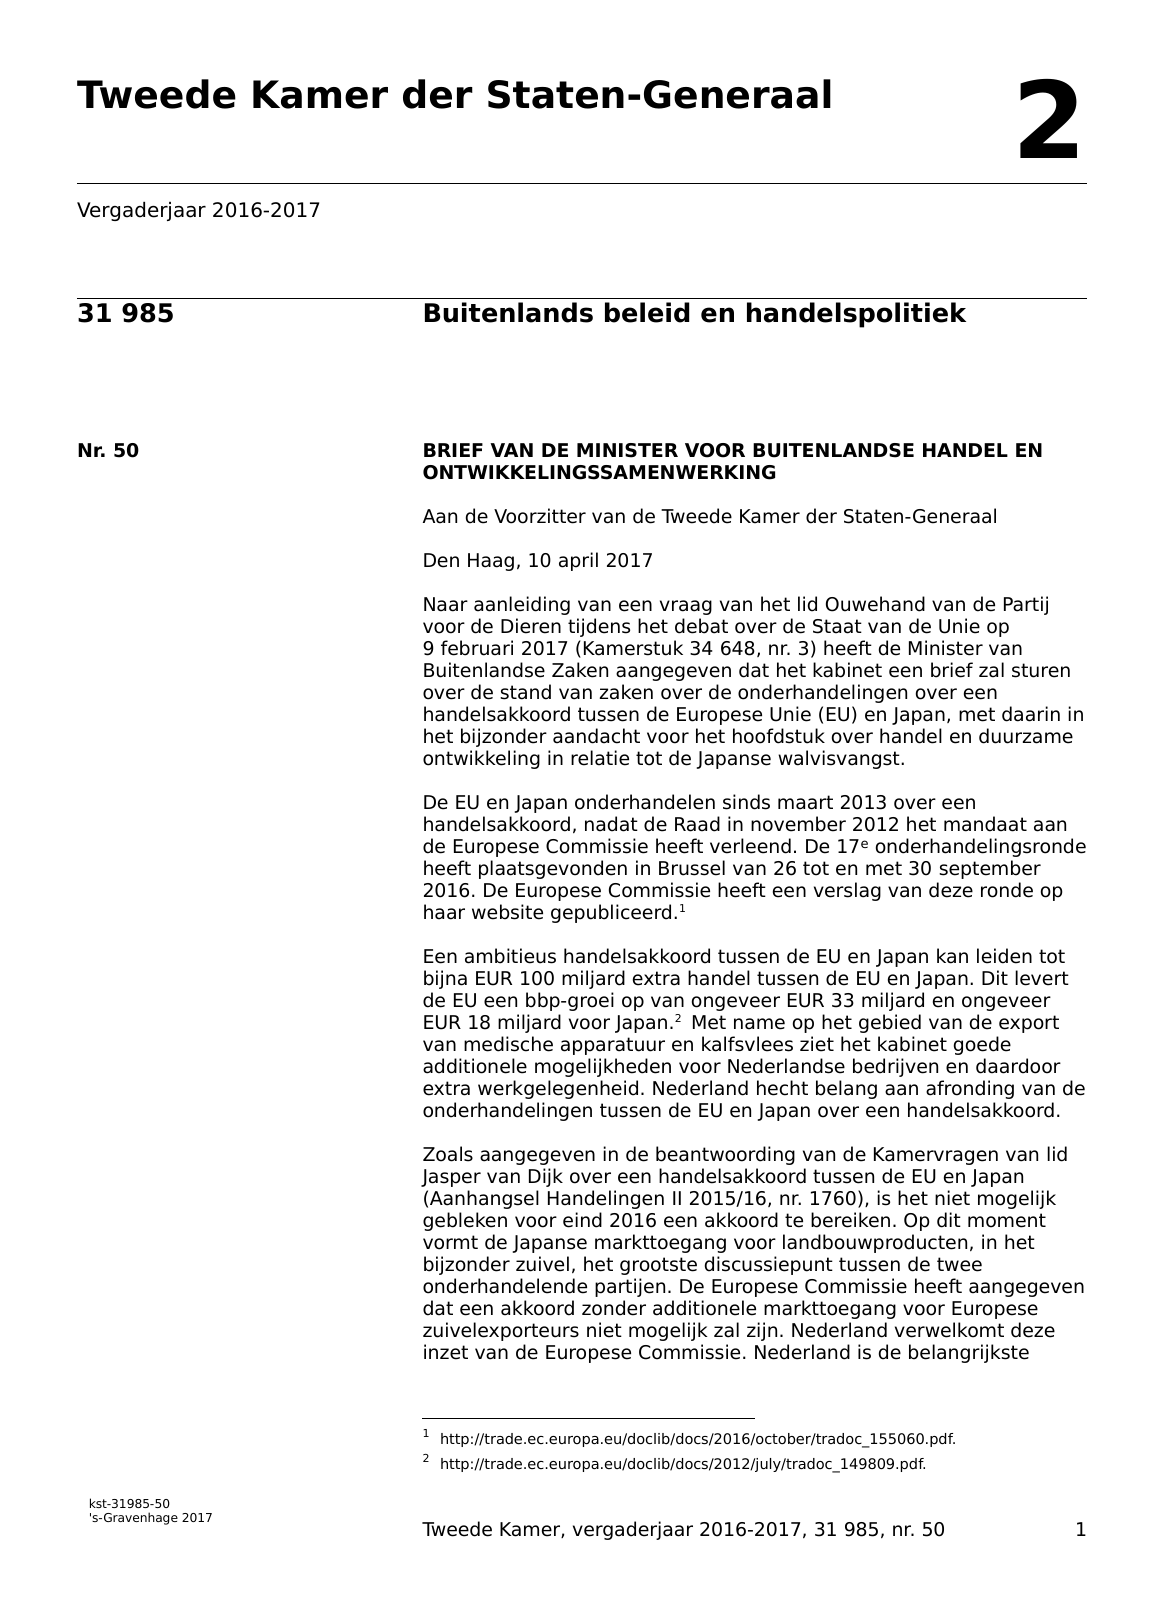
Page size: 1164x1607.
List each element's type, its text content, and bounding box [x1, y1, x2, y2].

text Den Haag, 10 april 2017 [422, 550, 1087, 572]
subtitle 31 985 Buitenlands beleid en handelspolitiek [77, 299, 1087, 329]
table_cell Vergaderjaar 2016-2017 [77, 184, 1087, 298]
table_header Tweede Kamer der Staten-Generaal [77, 59, 886, 183]
text kst-31985-50 [88, 1497, 323, 1511]
text http://trade.ec.europa.eu/doclib/docs/2016/october/tradoc_155060.pdf. [422, 1427, 1087, 1449]
text De EU en Japan onderhandelen sinds maart 2013 over een handelsakkoord, nadat de Raad in november 2012 het mandaat aan de Europese Commissie heeft verleend. De 17e onderhandelingsronde heeft plaatsgevonden in Brussel van 26 tot en met 30 september 2016. De Europese Commissie heeft een verslag van deze ronde op haar website gepubliceerd. [422, 792, 1087, 924]
text http://trade.ec.europa.eu/doclib/docs/2012/july/tradoc_149809.pdf. [422, 1452, 1087, 1474]
text Zoals aangegeven in de beantwoording van de Kamervragen van lid Jasper van Dijk over een handelsakkoord tussen de EU en Japan (Aanhangsel Handelingen II 2015/16, nr. 1760), is het niet mogelijk gebleken voor eind 2016 een akkoord te bereiken. Op dit moment vormt de Japanse markttoegang voor landbouwproducten, in het bijzonder zuivel, het grootste discussiepunt tussen de twee onderhandelende partijen. De Europese Commissie heeft aangegeven dat een akkoord zonder additionele markttoegang voor Europese zuivelexporteurs niet mogelijk zal zijn. Nederland verwelkomt deze inzet van de Europese Commissie. Nederland is de belangrijkste [422, 1144, 1087, 1364]
text Aan de Voorzitter van de Tweede Kamer der Staten-Generaal [422, 506, 1087, 528]
subtitle Nr. 50 BRIEF VAN DE MINISTER VOOR BUITENLANDSE HANDEL EN ONTWIKKELINGSSAMENWERKING [77, 440, 1087, 484]
text Een ambitieus handelsakkoord tussen de EU en Japan kan leiden tot bijna EUR 100 miljard extra handel tussen de EU en Japan. Dit levert de EU een bbp-groei op van ongeveer EUR 33 miljard en ongeveer EUR 18 miljard voor Japan. Met name op het gebied van de export van medische apparatuur en kalfsvlees ziet het kabinet goede additionele mogelijkheden voor Nederlandse bedrijven en daardoor extra werkgelegenheid. Nederland hecht belang aan afronding van de onderhandelingen tussen de EU en Japan over een handelsakkoord. [422, 946, 1087, 1122]
text 's-Gravenhage 2017 [88, 1511, 323, 1525]
text Naar aanleiding van een vraag van het lid Ouwehand van de Partij voor de Dieren tijdens het debat over de Staat van de Unie op 9 februari 2017 (Kamerstuk 34 648, nr. 3) heeft de Minister van Buitenlandse Zaken aangegeven dat het kabinet een brief zal sturen over de stand van zaken over de onderhandelingen over een handelsakkoord tussen de Europese Unie (EU) en Japan, met daarin in het bijzonder aandacht voor het hoofdstuk over handel en duurzame ontwikkeling in relatie tot de Japanse walvisvangst. [422, 594, 1087, 770]
table_header 2 [886, 59, 1087, 183]
